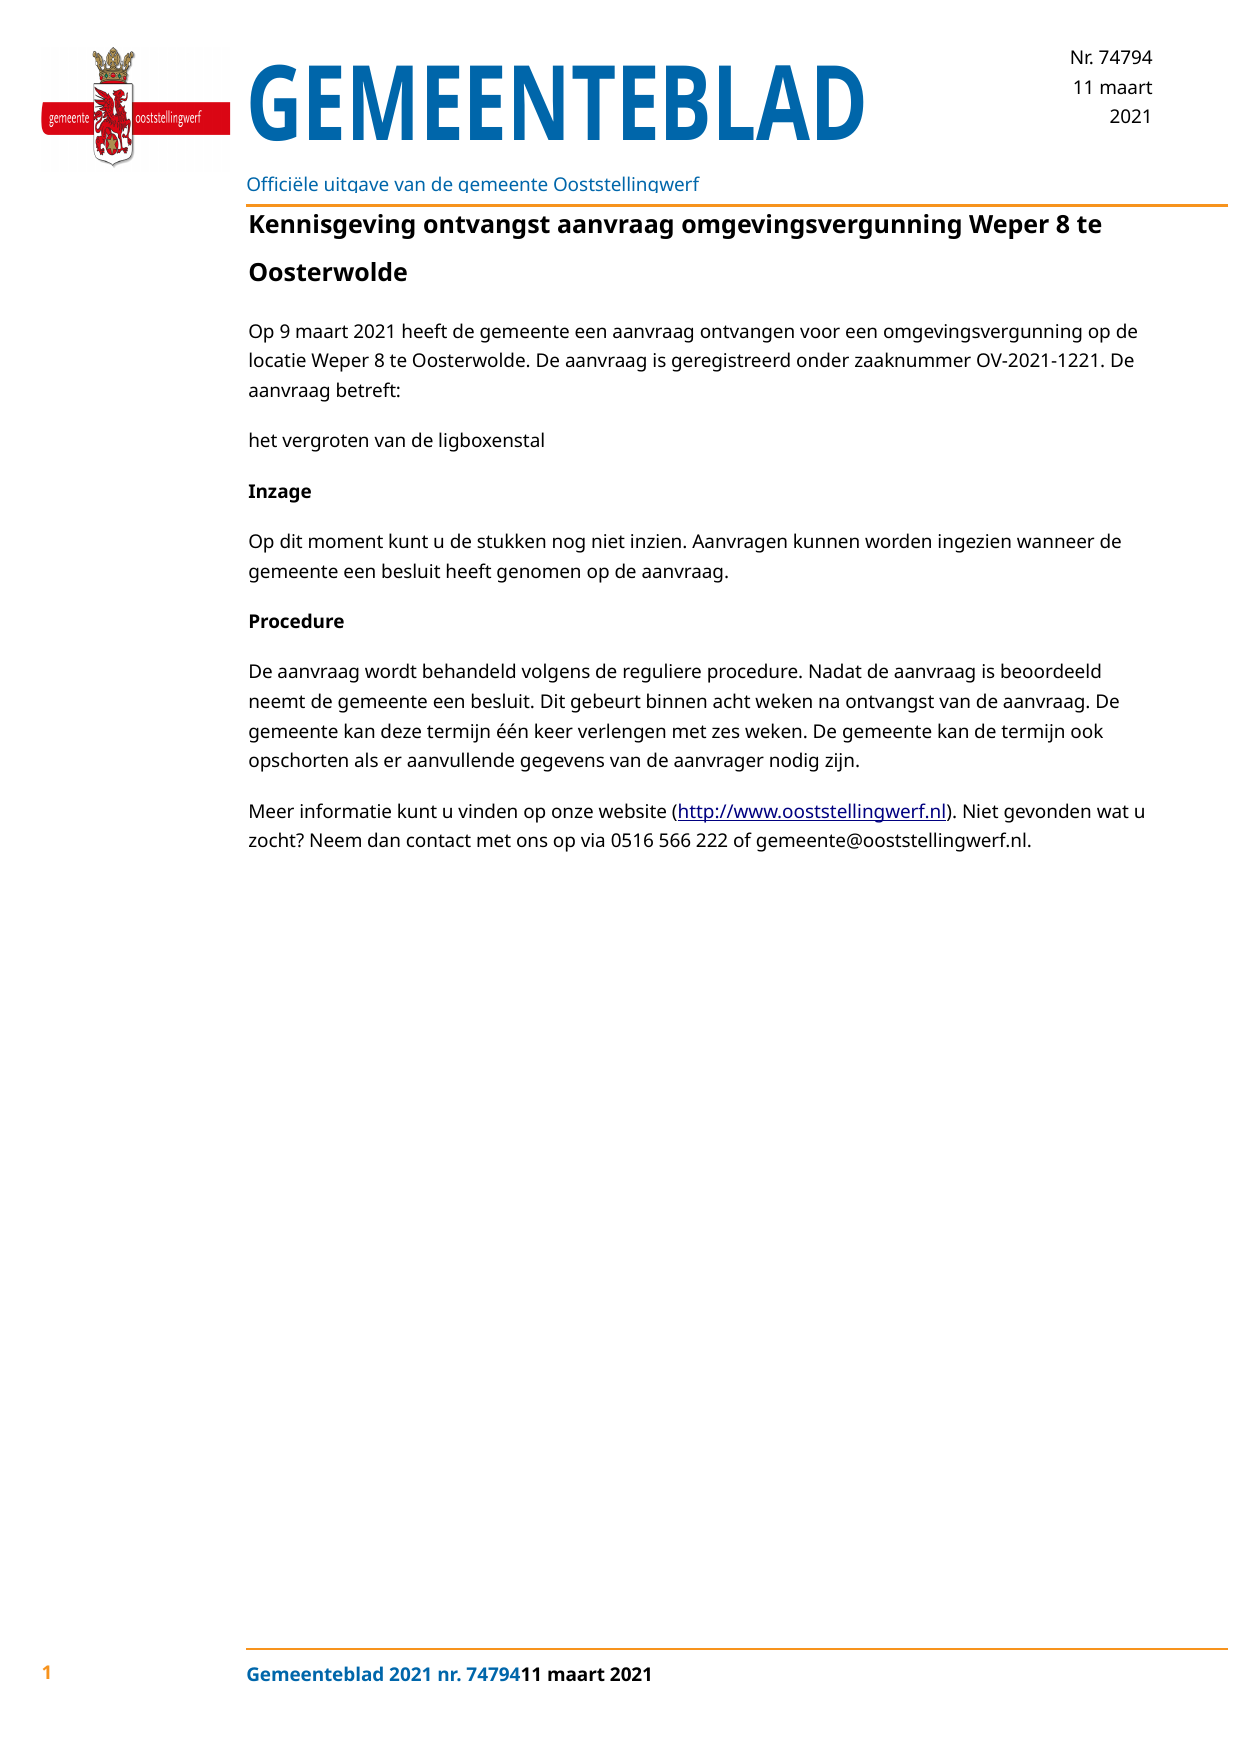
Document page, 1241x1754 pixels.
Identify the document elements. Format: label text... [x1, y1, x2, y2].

text Op 9 maart 2021 heeft de gemeente een aanvraag ontvangen voor een omgevingsvergunning op de locatie Weper 8 te Oosterwolde. De aanvraag is geregistreerd onder zaaknummer OV-2021-1221. De aanvraag betreft: [248, 318, 1152, 403]
text Inzage [248, 478, 1152, 504]
text Procedure [248, 608, 1152, 634]
text het vergroten van de ligboxenstal [248, 427, 1152, 453]
text De aanvraag wordt behandeld volgens de reguliere procedure. Nadat de aanvraag is beoordeeld neemt de gemeente een besluit. Dit gebeurt binnen acht weken na ontvangst van de aanvraag. De gemeente kan deze termijn één keer verlengen met zes weken. De gemeente kan de termijn ook opschorten als er aanvullende gegevens van de aanvrager nodig zijn. [248, 659, 1152, 773]
text Kennisgeving ontvangst aanvraag omgevingsvergunning Weper 8 te Oosterwolde [248, 207, 1152, 288]
text Meer informatie kunt u vinden op onze website (http://www.ooststellingwerf.nl). Niet gevonden wat u zocht? Neem dan contact met ons op via 0516 566 222 of gemeente@ooststellingwerf.nl. [248, 798, 1152, 853]
text Op dit moment kunt u de stukken nog niet inzien. Aanvragen kunnen worden ingezien wanneer de gemeente een besluit heeft genomen op de aanvraag. [248, 528, 1152, 584]
picture [41, 47, 231, 172]
